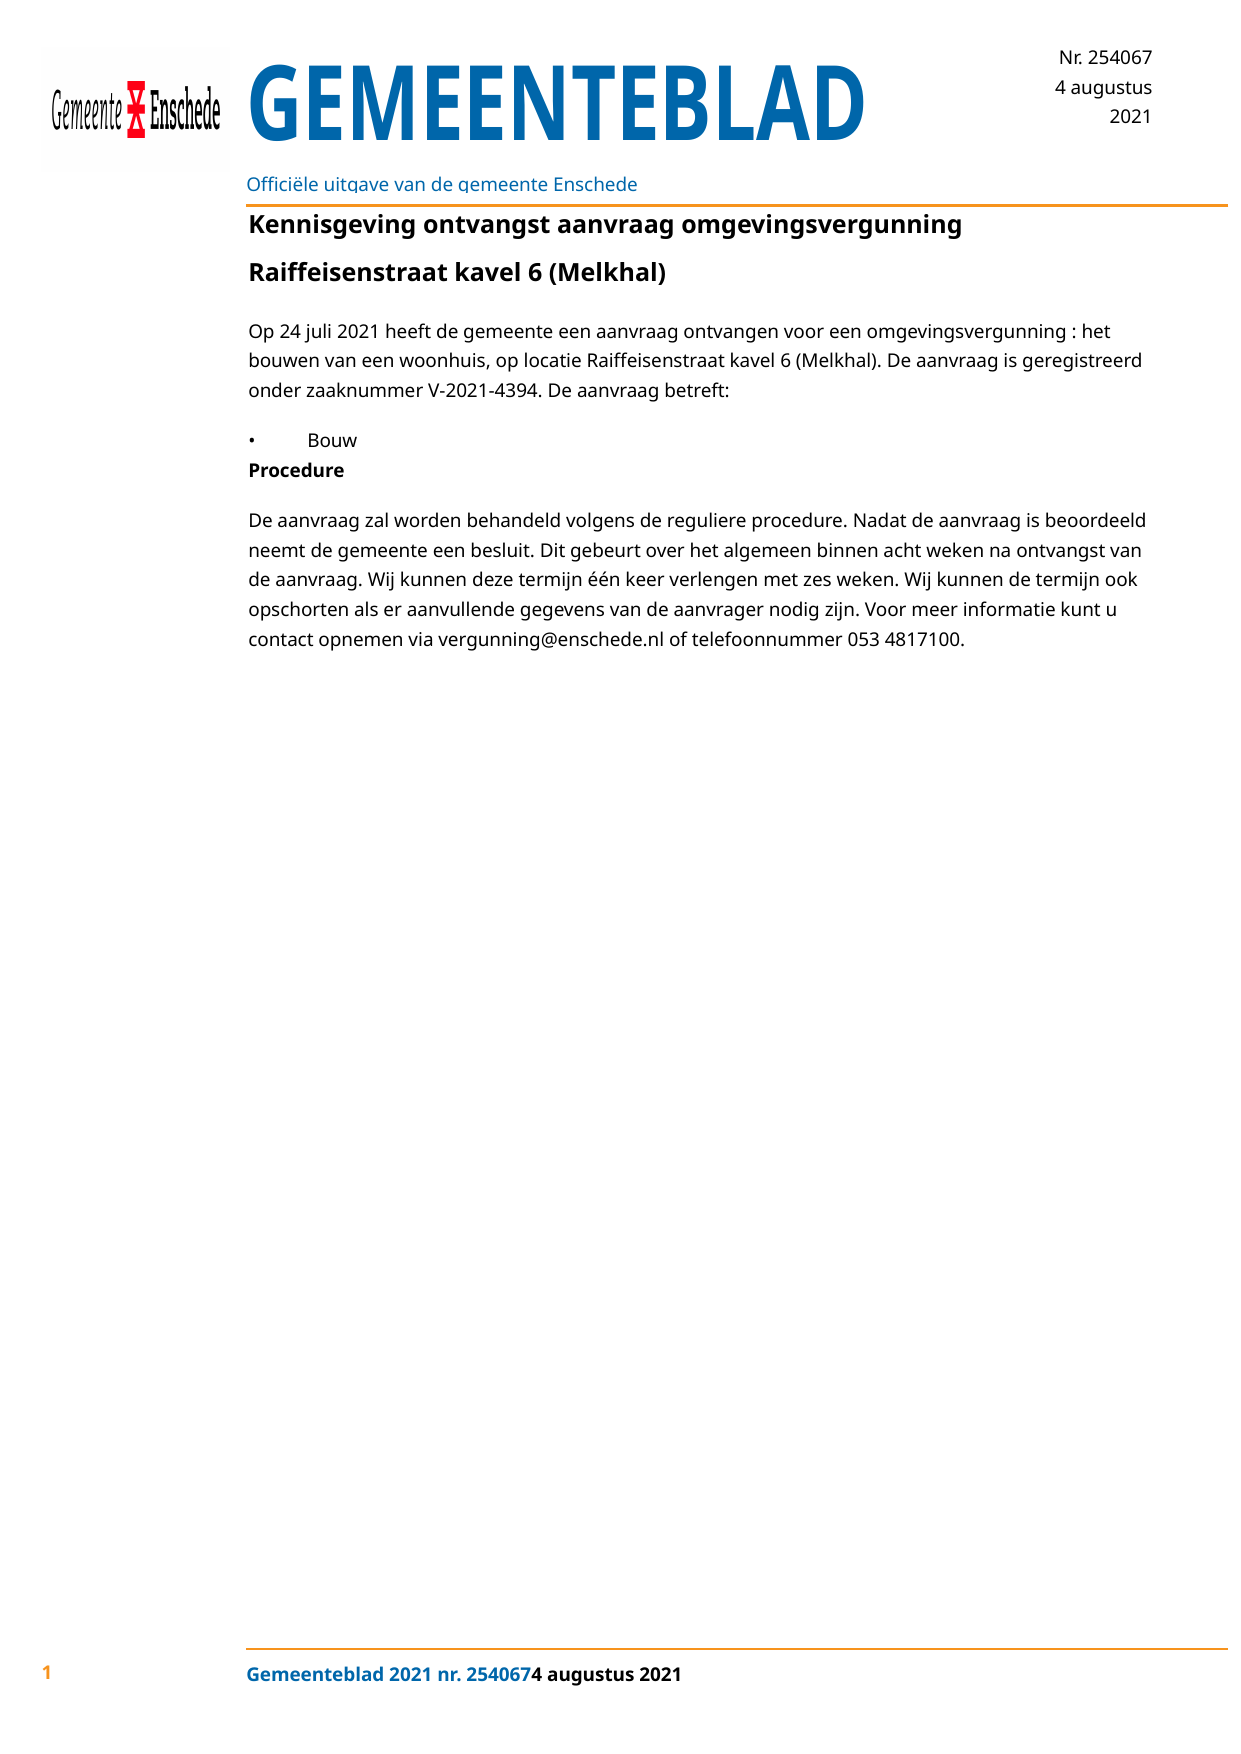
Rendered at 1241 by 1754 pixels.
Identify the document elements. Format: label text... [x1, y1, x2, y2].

text Procedure [248, 457, 1152, 483]
text Kennisgeving ontvangst aanvraag omgevingsvergunning Raiffeisenstraat kavel 6 (Melkhal) [248, 207, 1152, 288]
text Op 24 juli 2021 heeft de gemeente een aanvraag ontvangen voor een omgevingsvergunning : het bouwen van een woonhuis, op locatie Raiffeisenstraat kavel 6 (Melkhal). De aanvraag is geregistreerd onder zaaknummer V-2021-4394. De aanvraag betreft: [248, 318, 1152, 403]
picture [41, 47, 231, 172]
text De aanvraag zal worden behandeld volgens de reguliere procedure. Nadat de aanvraag is beoordeeld neemt de gemeente een besluit. Dit gebeurt over het algemeen binnen acht weken na ontvangst van de aanvraag. Wij kunnen deze termijn één keer verlengen met zes weken. Wij kunnen de termijn ook opschorten als er aanvullende gegevens van de aanvrager nodig zijn. Voor meer informatie kunt u contact opnemen via vergunning@enschede.nl of telefoonnummer 053 4817100. [248, 507, 1152, 652]
list Bouw [248, 427, 1152, 453]
